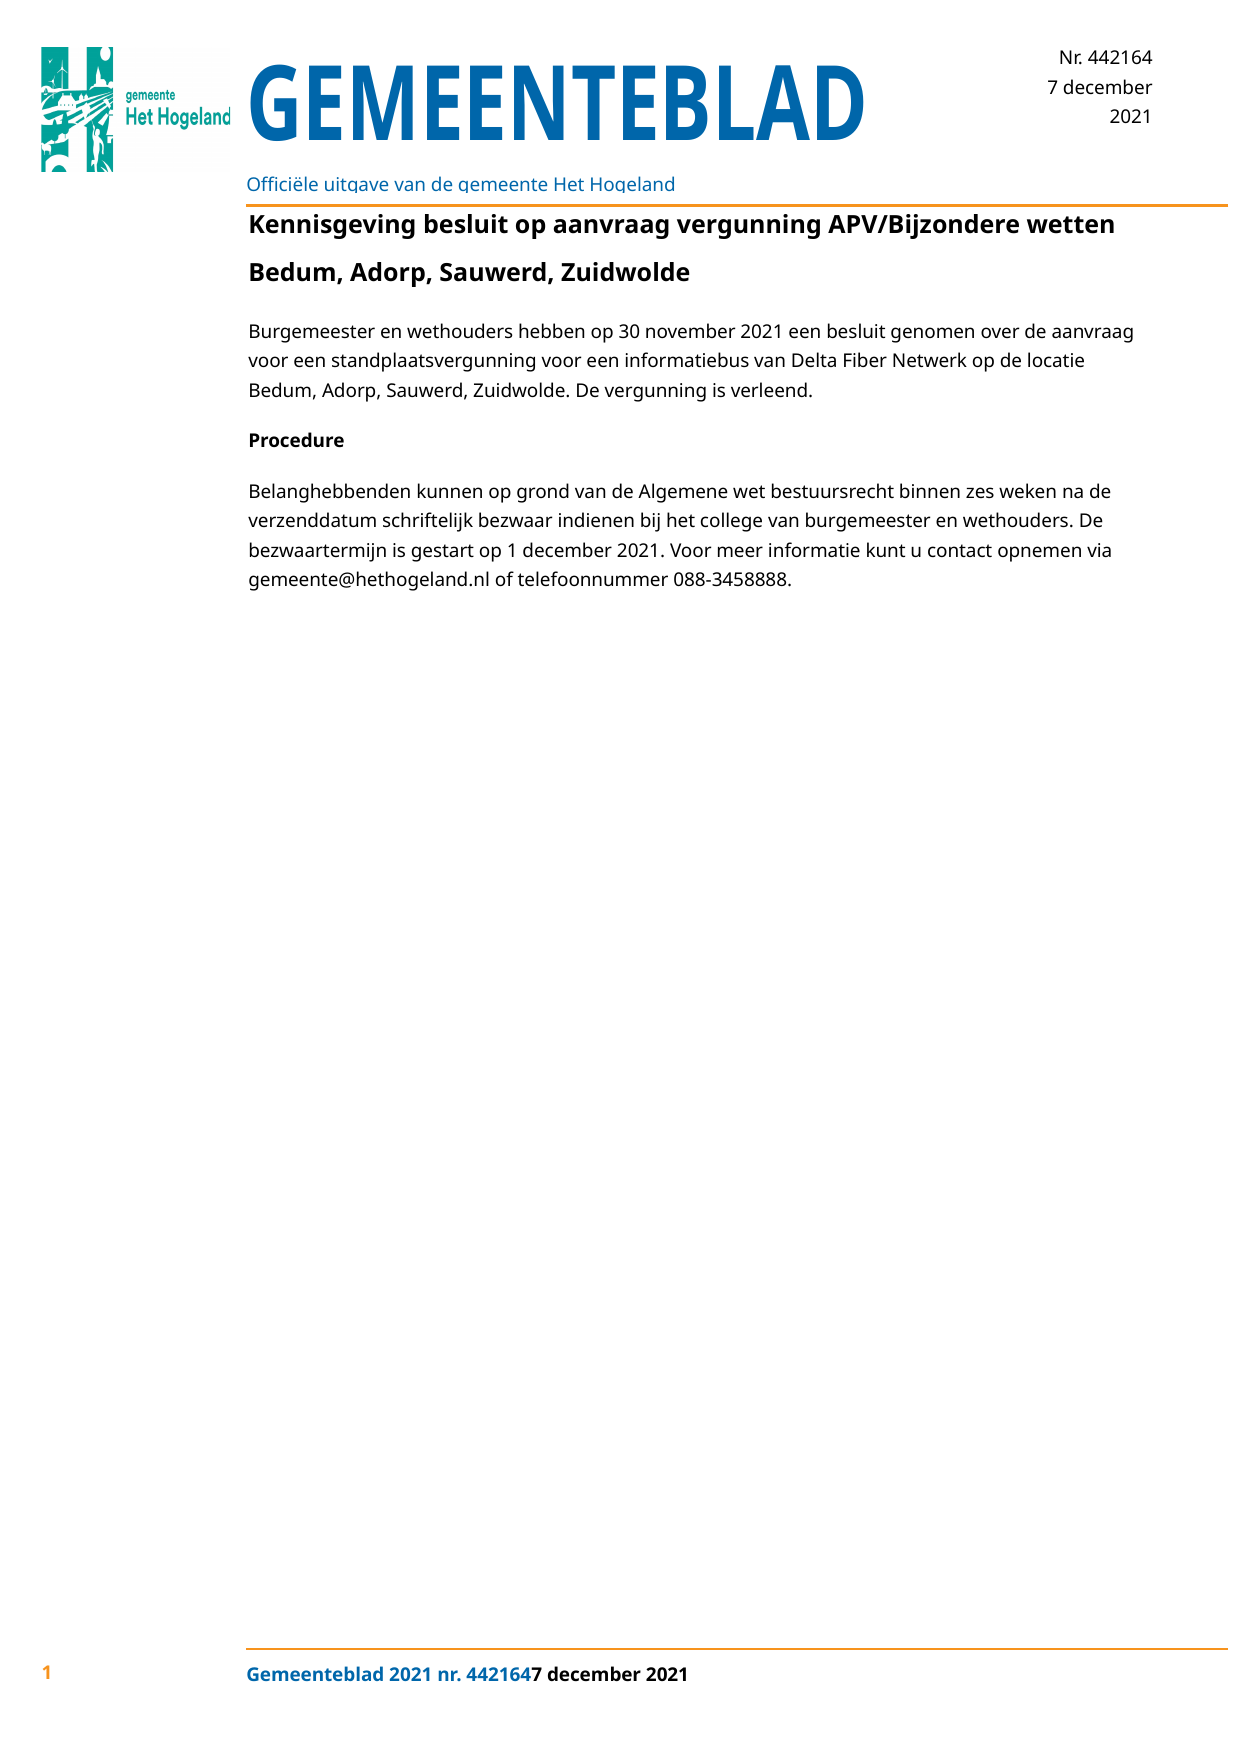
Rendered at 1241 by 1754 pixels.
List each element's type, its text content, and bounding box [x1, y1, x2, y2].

text Kennisgeving besluit op aanvraag vergunning APV/Bijzondere wetten Bedum, Adorp, Sauwerd, Zuidwolde [248, 207, 1152, 288]
text Burgemeester en wethouders hebben op 30 november 2021 een besluit genomen over de aanvraag voor een standplaatsvergunning voor een informatiebus van Delta Fiber Netwerk op de locatie Bedum, Adorp, Sauwerd, Zuidwolde. De vergunning is verleend. [248, 318, 1152, 403]
picture [41, 47, 231, 172]
text Procedure [248, 427, 1152, 453]
text Belanghebbenden kunnen op grond van de Algemene wet bestuursrecht binnen zes weken na de verzenddatum schriftelijk bezwaar indienen bij het college van burgemeester en wethouders. De bezwaartermijn is gestart op 1 december 2021. Voor meer informatie kunt u contact opnemen via gemeente@hethogeland.nl of telefoonnummer 088-3458888. [248, 478, 1152, 592]
